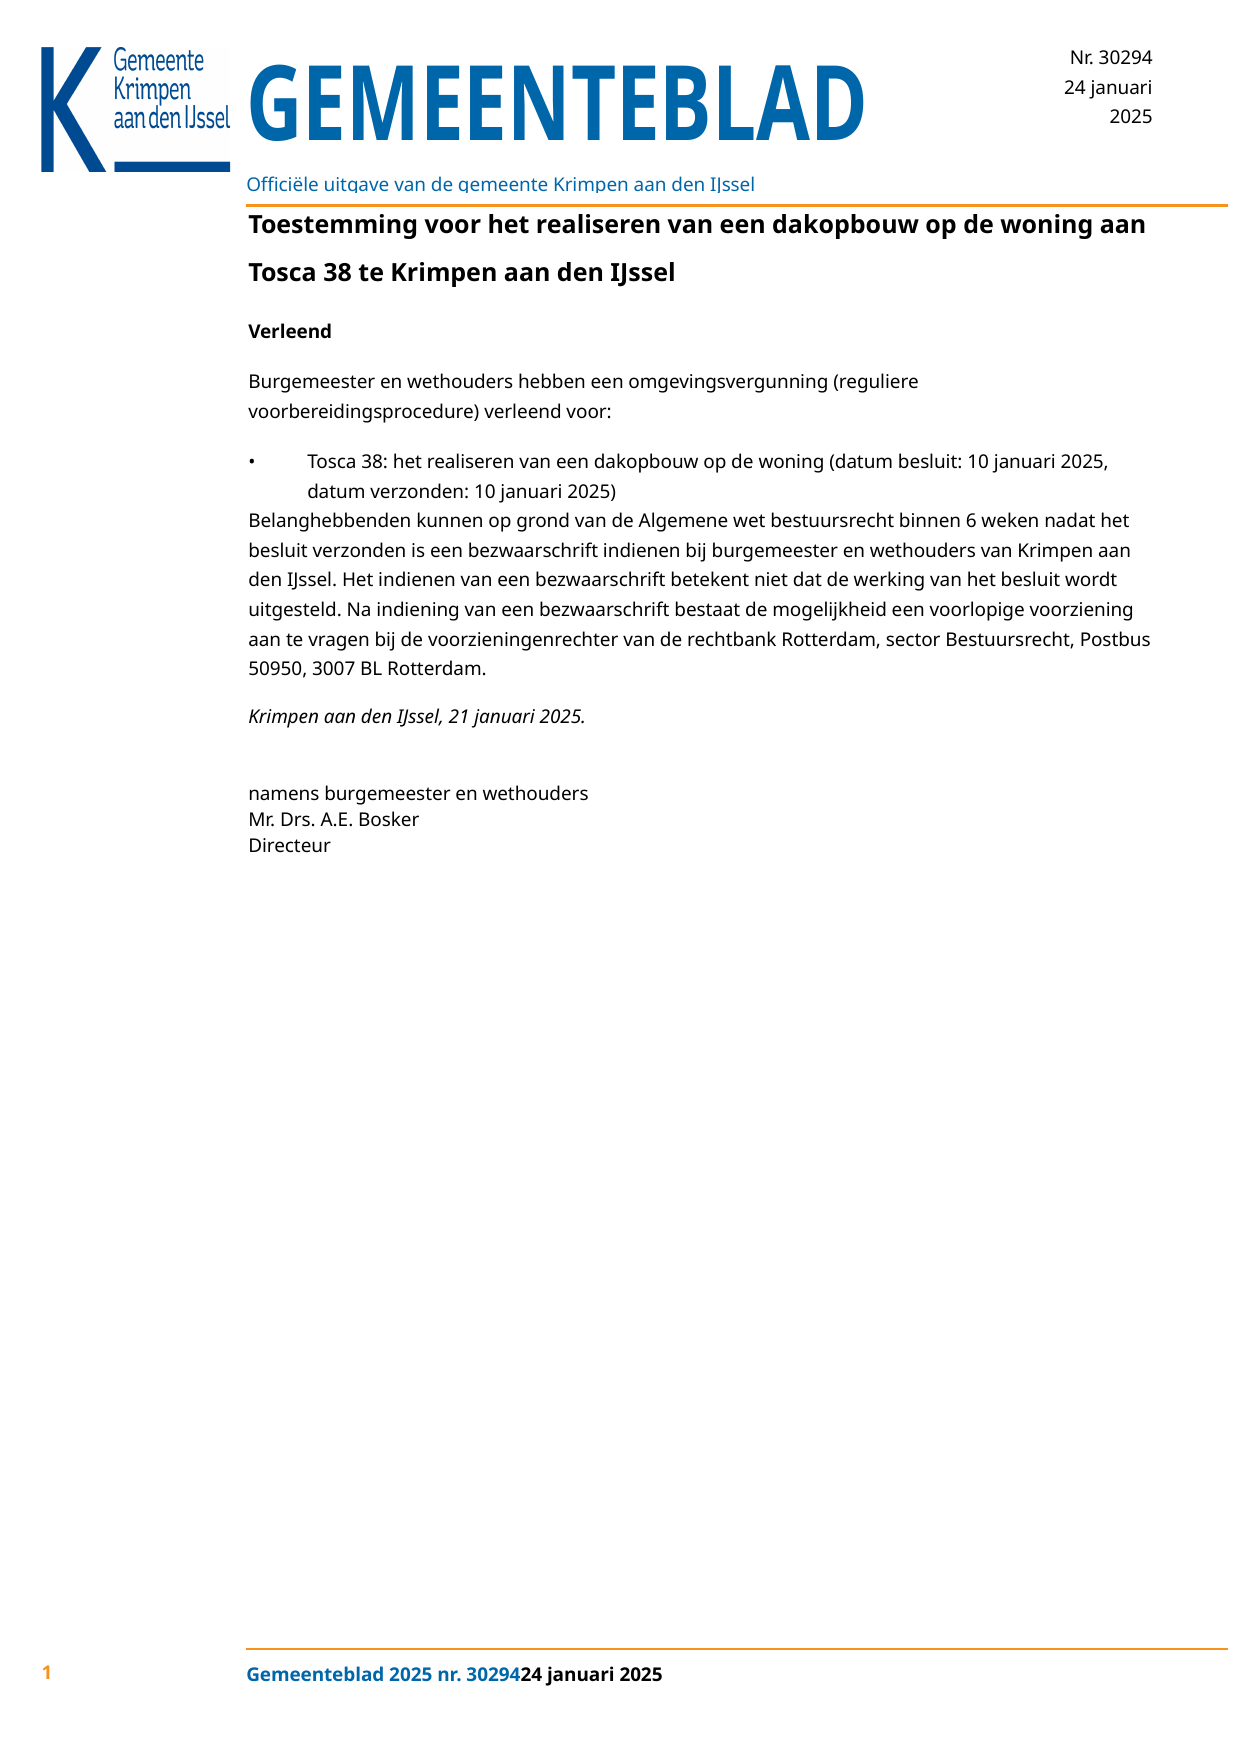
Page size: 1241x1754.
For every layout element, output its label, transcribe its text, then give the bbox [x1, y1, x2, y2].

picture [41, 47, 231, 172]
text Mr. Drs. A.E. Bosker [248, 806, 1152, 832]
text Directeur [248, 832, 1152, 858]
text Verleend [248, 318, 1152, 344]
text Krimpen aan den IJssel, 21 januari 2025. [248, 703, 1152, 729]
text Toestemming voor het realiseren van een dakopbouw op de woning aan Tosca 38 te Krimpen aan den IJssel [248, 207, 1152, 288]
list Tosca 38: het realiseren van een dakopbouw op de woning (datum besluit: 10 januari 2025, datum verzonden: 10 januari 2025) [248, 448, 1152, 504]
text Belanghebbenden kunnen op grond van de Algemene wet bestuursrecht binnen 6 weken nadat het besluit verzonden is een bezwaarschrift indienen bij burgemeester en wethouders van Krimpen aan den IJssel. Het indienen van een bezwaarschrift betekent niet dat de werking van het besluit wordt uitgesteld. Na indiening van een bezwaarschrift bestaat de mogelijkheid een voorlopige voorziening aan te vragen bij de voorzieningenrechter van de rechtbank Rotterdam, sector Bestuursrecht, Postbus 50950, 3007 BL Rotterdam. [248, 507, 1152, 681]
text namens burgemeester en wethouders [248, 780, 1152, 806]
text Burgemeester en wethouders hebben een omgevingsvergunning (reguliere voorbereidingsprocedure) verleend voor: [248, 368, 1152, 424]
